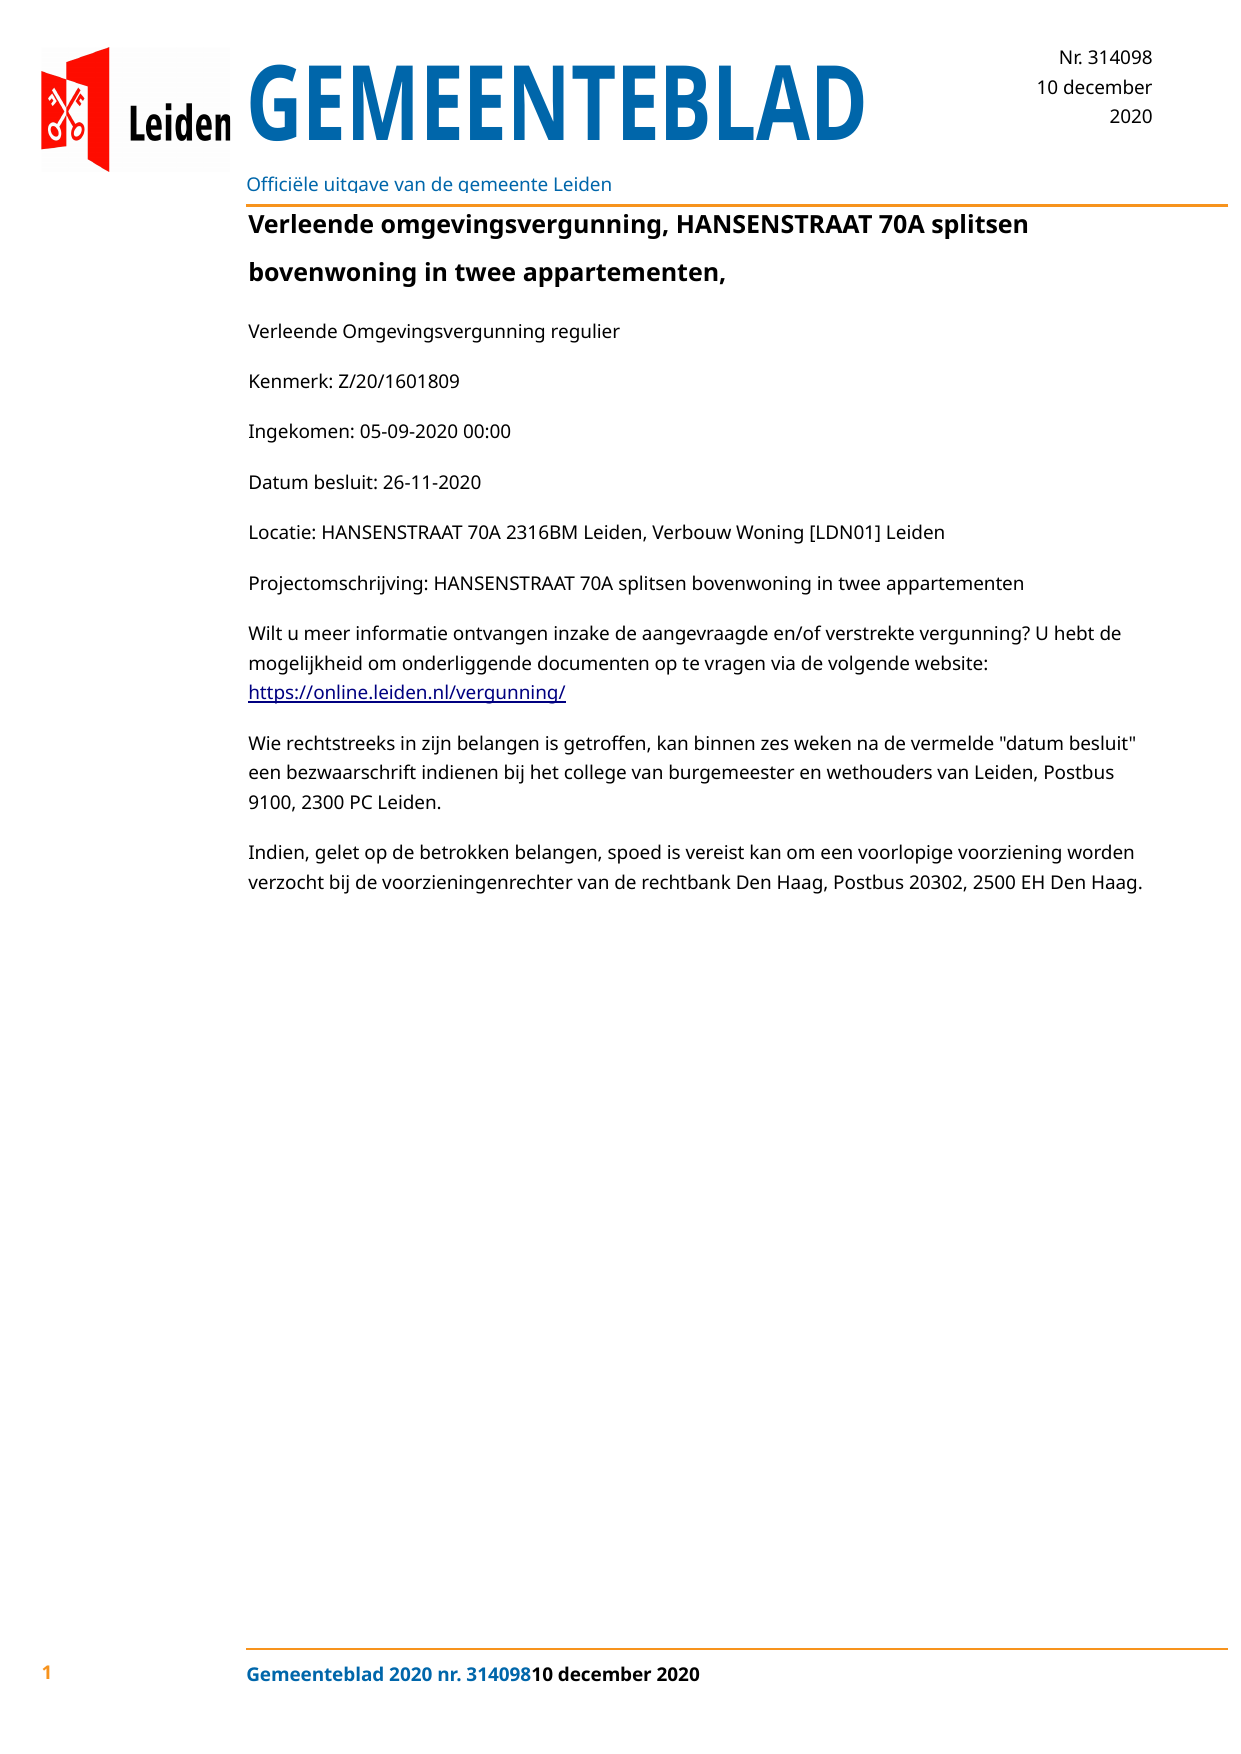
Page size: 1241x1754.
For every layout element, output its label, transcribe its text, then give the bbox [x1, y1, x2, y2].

text Ingekomen: 05-09-2020 00:00 [248, 419, 1152, 444]
text Wilt u meer informatie ontvangen inzake de aangevraagde en/of verstrekte vergunning? U hebt de mogelijkheid om onderliggende documenten op te vragen via de volgende website: https://online.leiden.nl/vergunning/ [248, 620, 1152, 705]
picture [41, 47, 231, 172]
text Verleende omgevingsvergunning, HANSENSTRAAT 70A splitsen bovenwoning in twee appartementen, [248, 207, 1152, 288]
text Datum besluit: 26-11-2020 [248, 469, 1152, 495]
text Indien, gelet op de betrokken belangen, spoed is vereist kan om een voorlopige voorziening worden verzocht bij de voorzieningenrechter van de rechtbank Den Haag, Postbus 20302, 2500 EH Den Haag. [248, 839, 1152, 895]
text Wie rechtstreeks in zijn belangen is getroffen, kan binnen zes weken na de vermelde "datum besluit" een bezwaarschrift indienen bij het college van burgemeester en wethouders van Leiden, Postbus 9100, 2300 PC Leiden. [248, 730, 1152, 815]
text Projectomschrijving: HANSENSTRAAT 70A splitsen bovenwoning in twee appartementen [248, 570, 1152, 596]
text Verleende Omgevingsvergunning regulier [248, 318, 1152, 344]
text Kenmerk: Z/20/1601809 [248, 368, 1152, 394]
text Locatie: HANSENSTRAAT 70A 2316BM Leiden, Verbouw Woning [LDN01] Leiden [248, 519, 1152, 545]
